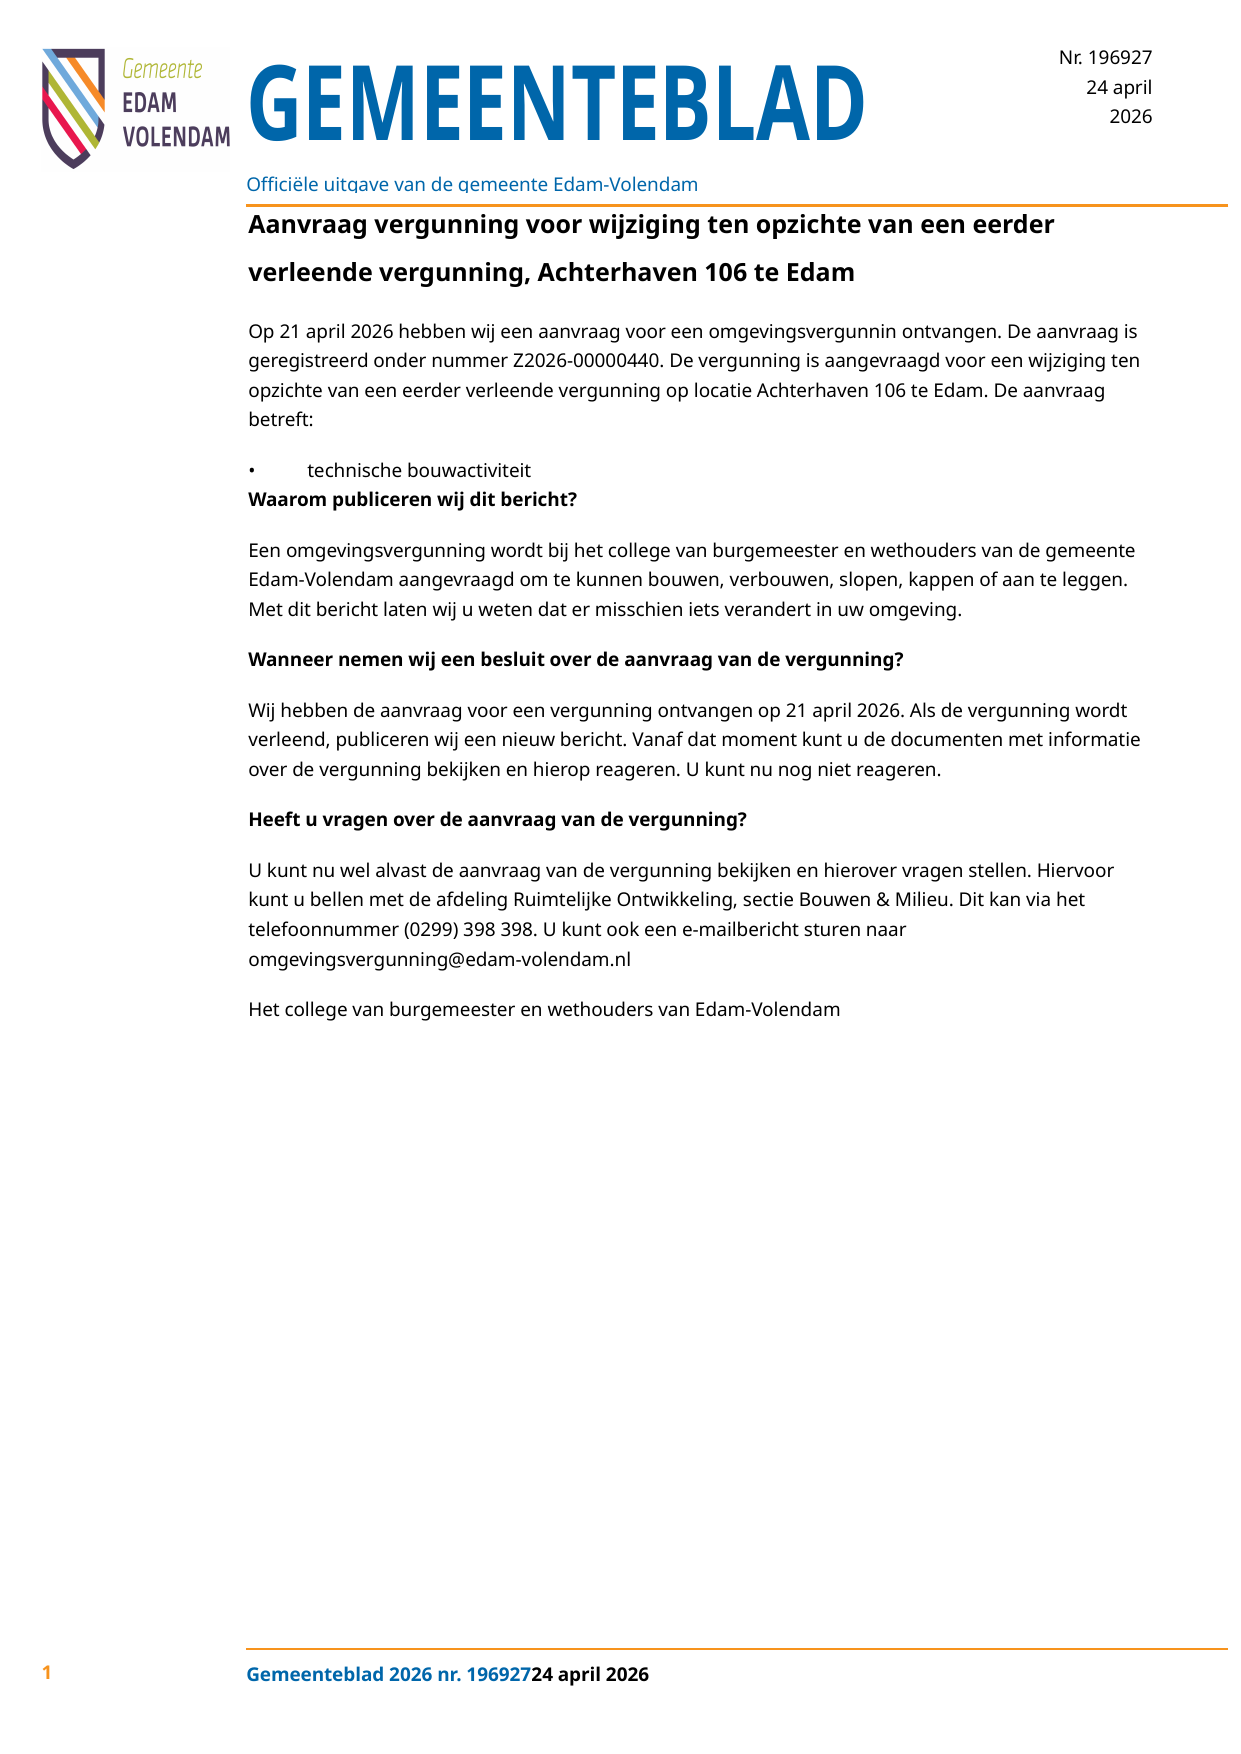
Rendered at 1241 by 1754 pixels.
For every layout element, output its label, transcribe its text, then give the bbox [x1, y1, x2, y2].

text Waarom publiceren wij dit bericht? [248, 487, 1152, 512]
text Een omgevingsvergunning wordt bij het college van burgemeester en wethouders van de gemeente Edam-Volendam aangevraagd om te kunnen bouwen, verbouwen, slopen, kappen of aan te leggen. Met dit bericht laten wij u weten dat er misschien iets verandert in uw omgeving. [248, 537, 1152, 622]
text Heeft u vragen over de aanvraag van de vergunning? [248, 807, 1152, 832]
list technische bouwactiviteit [248, 457, 1152, 483]
text U kunt nu wel alvast de aanvraag van de vergunning bekijken en hierover vragen stellen. Hiervoor kunt u bellen met de afdeling Ruimtelijke Ontwikkeling, sectie Bouwen & Milieu. Dit kan via het telefoonnummer (0299) 398 398. U kunt ook een e-mailbericht sturen naar omgevingsvergunning@edam-volendam.nl [248, 857, 1152, 972]
text Wanneer nemen wij een besluit over de aanvraag van de vergunning? [248, 647, 1152, 672]
text Het college van burgemeester en wethouders van Edam-Volendam [248, 996, 1152, 1022]
text Wij hebben de aanvraag voor een vergunning ontvangen op 21 april 2026. Als de vergunning wordt verleend, publiceren wij een nieuw bericht. Vanaf dat moment kunt u de documenten met informatie over de vergunning bekijken en hierop reageren. U kunt nu nog niet reageren. [248, 697, 1152, 782]
text Aanvraag vergunning voor wijziging ten opzichte van een eerder verleende vergunning, Achterhaven 106 te Edam [248, 207, 1152, 288]
text Op 21 april 2026 hebben wij een aanvraag voor een omgevingsvergunnin ontvangen. De aanvraag is geregistreerd onder nummer Z2026-00000440. De vergunning is aangevraagd voor een wijziging ten opzichte van een eerder verleende vergunning op locatie Achterhaven 106 te Edam. De aanvraag betreft: [248, 318, 1152, 432]
picture [41, 47, 231, 172]
